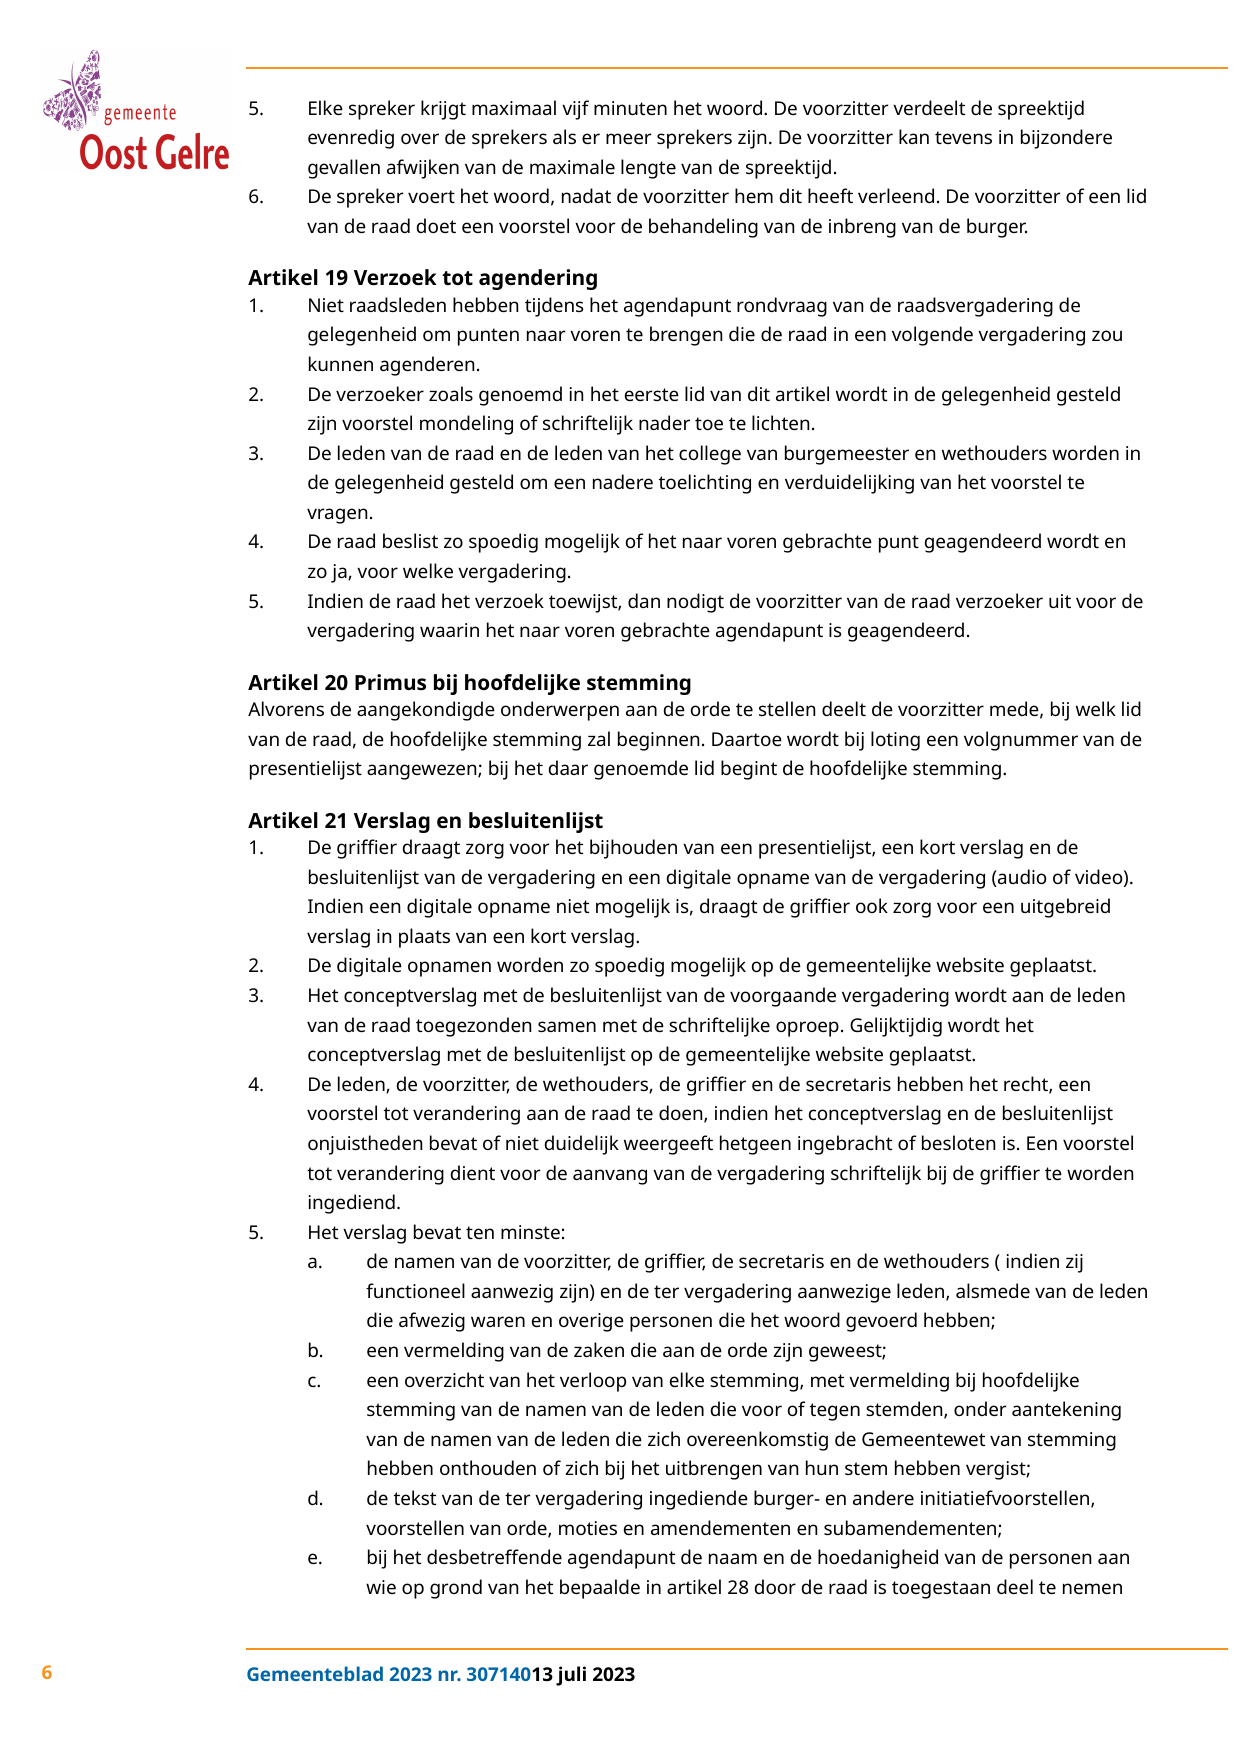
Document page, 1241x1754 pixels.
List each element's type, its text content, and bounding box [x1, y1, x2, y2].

list Indien de raad het verzoek toewijst, dan nodigt de voorzitter van de raad verzoeker uit voor de vergadering waarin het naar voren gebrachte agendapunt is geagendeerd. [248, 588, 1152, 643]
list Niet raadsleden hebben tijdens het agendapunt rondvraag van de raadsvergadering de gelegenheid om punten naar voren te brengen die de raad in een volgende vergadering zou kunnen agenderen. [248, 292, 1152, 377]
list bij het desbetreffende agendapunt de naam en de hoedanigheid van de personen aan wie op grond van het bepaalde in artikel 28 door de raad is toegestaan deel te nemen [307, 1544, 1152, 1599]
list Elke spreker krijgt maximaal vijf minuten het woord. De voorzitter verdeelt de spreektijd evenredig over de sprekers als er meer sprekers zijn. De voorzitter kan tevens in bijzondere gevallen afwijken van de maximale lengte van de spreektijd. [248, 95, 1152, 180]
list De spreker voert het woord, nadat de voorzitter hem dit heeft verleend. De voorzitter of een lid van de raad doet een voorstel voor de behandeling van de inbreng van de burger. [248, 183, 1152, 239]
list de namen van de voorzitter, de griffier, de secretaris en de wethouders ( indien zij functioneel aanwezig zijn) en de ter vergadering aanwezige leden, alsmede van de leden die afwezig waren en overige personen die het woord gevoerd hebben; [307, 1248, 1152, 1333]
list De verzoeker zoals genoemd in het eerste lid van dit artikel wordt in de gelegenheid gesteld zijn voorstel mondeling of schriftelijk nader toe te lichten. [248, 381, 1152, 436]
list Het conceptverslag met de besluitenlijst van de voorgaande vergadering wordt aan de leden van de raad toegezonden samen met de schriftelijke oproep. Gelijktijdig wordt het conceptverslag met de besluitenlijst op de gemeentelijke website geplaatst. [248, 982, 1152, 1067]
text Artikel 20 Primus bij hoofdelijke stemming [248, 668, 1152, 696]
list een overzicht van het verloop van elke stemming, met vermelding bij hoofdelijke stemming van de namen van de leden die voor of tegen stemden, onder aantekening van de namen van de leden die zich overeenkomstig de Gemeentewet van stemming hebben onthouden of zich bij het uitbrengen van hun stem hebben vergist; [307, 1367, 1152, 1481]
list De leden, de voorzitter, de wethouders, de griffier en de secretaris hebben het recht, een voorstel tot verandering aan de raad te doen, indien het conceptverslag en de besluitenlijst onjuistheden bevat of niet duidelijk weergeeft hetgeen ingebracht of besloten is. Een voorstel tot verandering dient voor de aanvang van de vergadering schriftelijk bij de griffier te worden ingediend. [248, 1071, 1152, 1215]
text Alvorens de aangekondigde onderwerpen aan de orde te stellen deelt de voorzitter mede, bij welk lid van de raad, de hoofdelijke stemming zal beginnen. Daartoe wordt bij loting een volgnummer van de presentielijst aangewezen; bij het daar genoemde lid begint de hoofdelijke stemming. [248, 696, 1152, 781]
list De griffier draagt zorg voor het bijhouden van een presentielijst, een kort verslag en de besluitenlijst van de vergadering en een digitale opname van de vergadering (audio of video). Indien een digitale opname niet mogelijk is, draagt de griffier ook zorg voor een uitgebreid verslag in plaats van een kort verslag. [248, 834, 1152, 949]
text Artikel 19 Verzoek tot agendering [248, 263, 1152, 292]
text Artikel 21 Verslag en besluitenlijst [248, 806, 1152, 834]
picture [41, 47, 231, 172]
list een vermelding van de zaken die aan de orde zijn geweest; [307, 1337, 1152, 1363]
list de tekst van de ter vergadering ingediende burger- en andere initiatiefvoorstellen, voorstellen van orde, moties en amendementen en subamendementen; [307, 1485, 1152, 1540]
list De raad beslist zo spoedig mogelijk of het naar voren gebrachte punt geagendeerd wordt en zo ja, voor welke vergadering. [248, 529, 1152, 584]
list Het verslag bevat ten minste: [248, 1219, 1152, 1244]
list De digitale opnamen worden zo spoedig mogelijk op de gemeentelijke website geplaatst. [248, 953, 1152, 978]
list De leden van de raad en de leden van het college van burgemeester en wethouders worden in de gelegenheid gesteld om een nadere toelichting en verduidelijking van het voorstel te vragen. [248, 440, 1152, 525]
